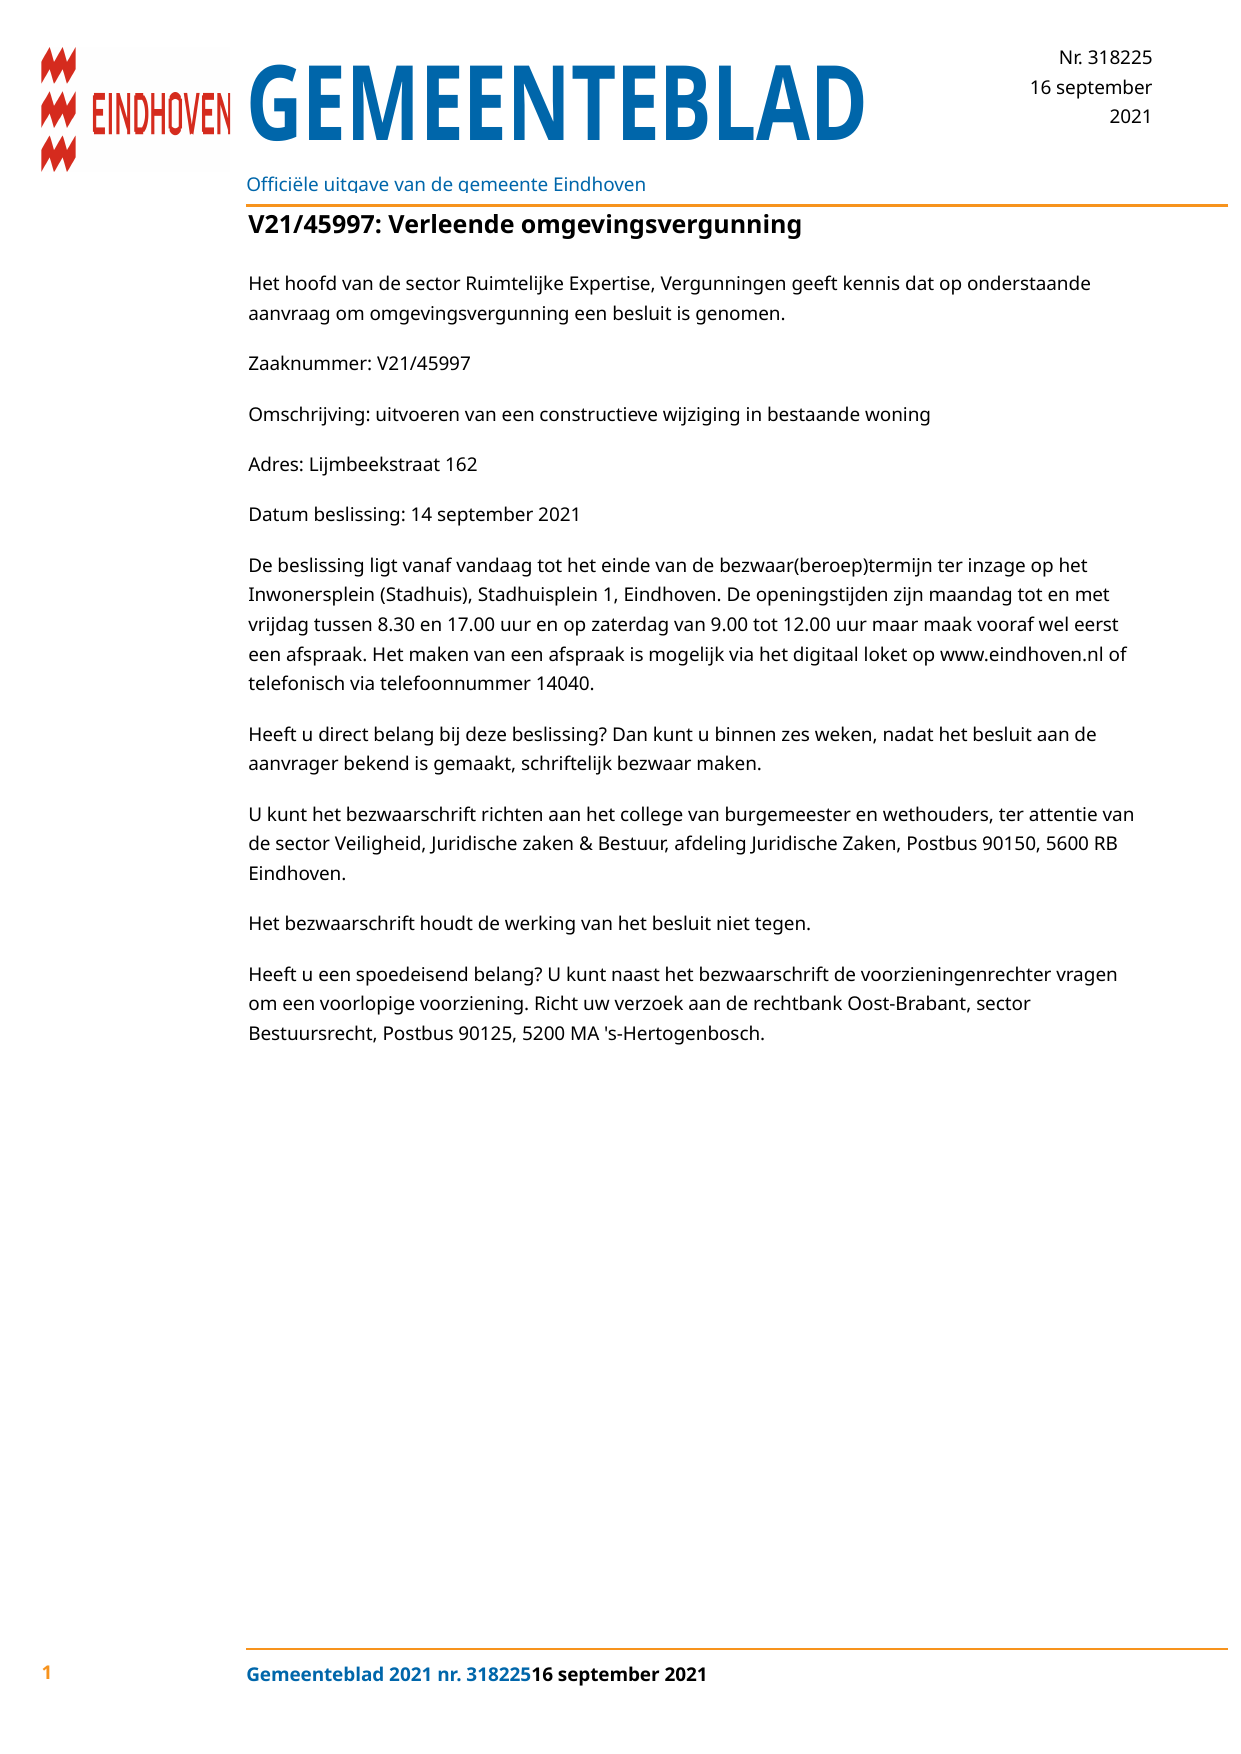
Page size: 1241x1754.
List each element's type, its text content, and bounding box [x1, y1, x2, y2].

text V21/45997: Verleende omgevingsvergunning [248, 207, 1152, 241]
text Adres: Lijmbeekstraat 162 [248, 451, 1152, 477]
text De beslissing ligt vanaf vandaag tot het einde van de bezwaar(beroep)termijn ter inzage op het Inwonersplein (Stadhuis), Stadhuisplein 1, Eindhoven. De openingstijden zijn maandag tot en met vrijdag tussen 8.30 en 17.00 uur en op zaterdag van 9.00 tot 12.00 uur maar maak vooraf wel eerst een afspraak. Het maken van een afspraak is mogelijk via het digitaal loket op www.eindhoven.nl of telefonisch via telefoonnummer 14040. [248, 552, 1152, 696]
text Datum beslissing: 14 september 2021 [248, 502, 1152, 527]
text Heeft u direct belang bij deze beslissing? Dan kunt u binnen zes weken, nadat het besluit aan de aanvrager bekend is gemaakt, schriftelijk bezwaar maken. [248, 721, 1152, 776]
text Het bezwaarschrift houdt de werking van het besluit niet tegen. [248, 910, 1152, 936]
picture [41, 47, 231, 172]
text Heeft u een spoedeisend belang? U kunt naast het bezwaarschrift de voorzieningenrechter vragen om een voorlopige voorziening. Richt uw verzoek aan de rechtbank Oost-Brabant, sector Bestuursrecht, Postbus 90125, 5200 MA 's-Hertogenbosch. [248, 961, 1152, 1046]
text Omschrijving: uitvoeren van een constructieve wijziging in bestaande woning [248, 401, 1152, 426]
text Het hoofd van de sector Ruimtelijke Expertise, Vergunningen geeft kennis dat op onderstaande aanvraag om omgevingsvergunning een besluit is genomen. [248, 270, 1152, 326]
text Zaaknummer: V21/45997 [248, 350, 1152, 376]
text U kunt het bezwaarschrift richten aan het college van burgemeester en wethouders, ter attentie van de sector Veiligheid, Juridische zaken & Bestuur, afdeling Juridische Zaken, Postbus 90150, 5600 RB Eindhoven. [248, 801, 1152, 886]
